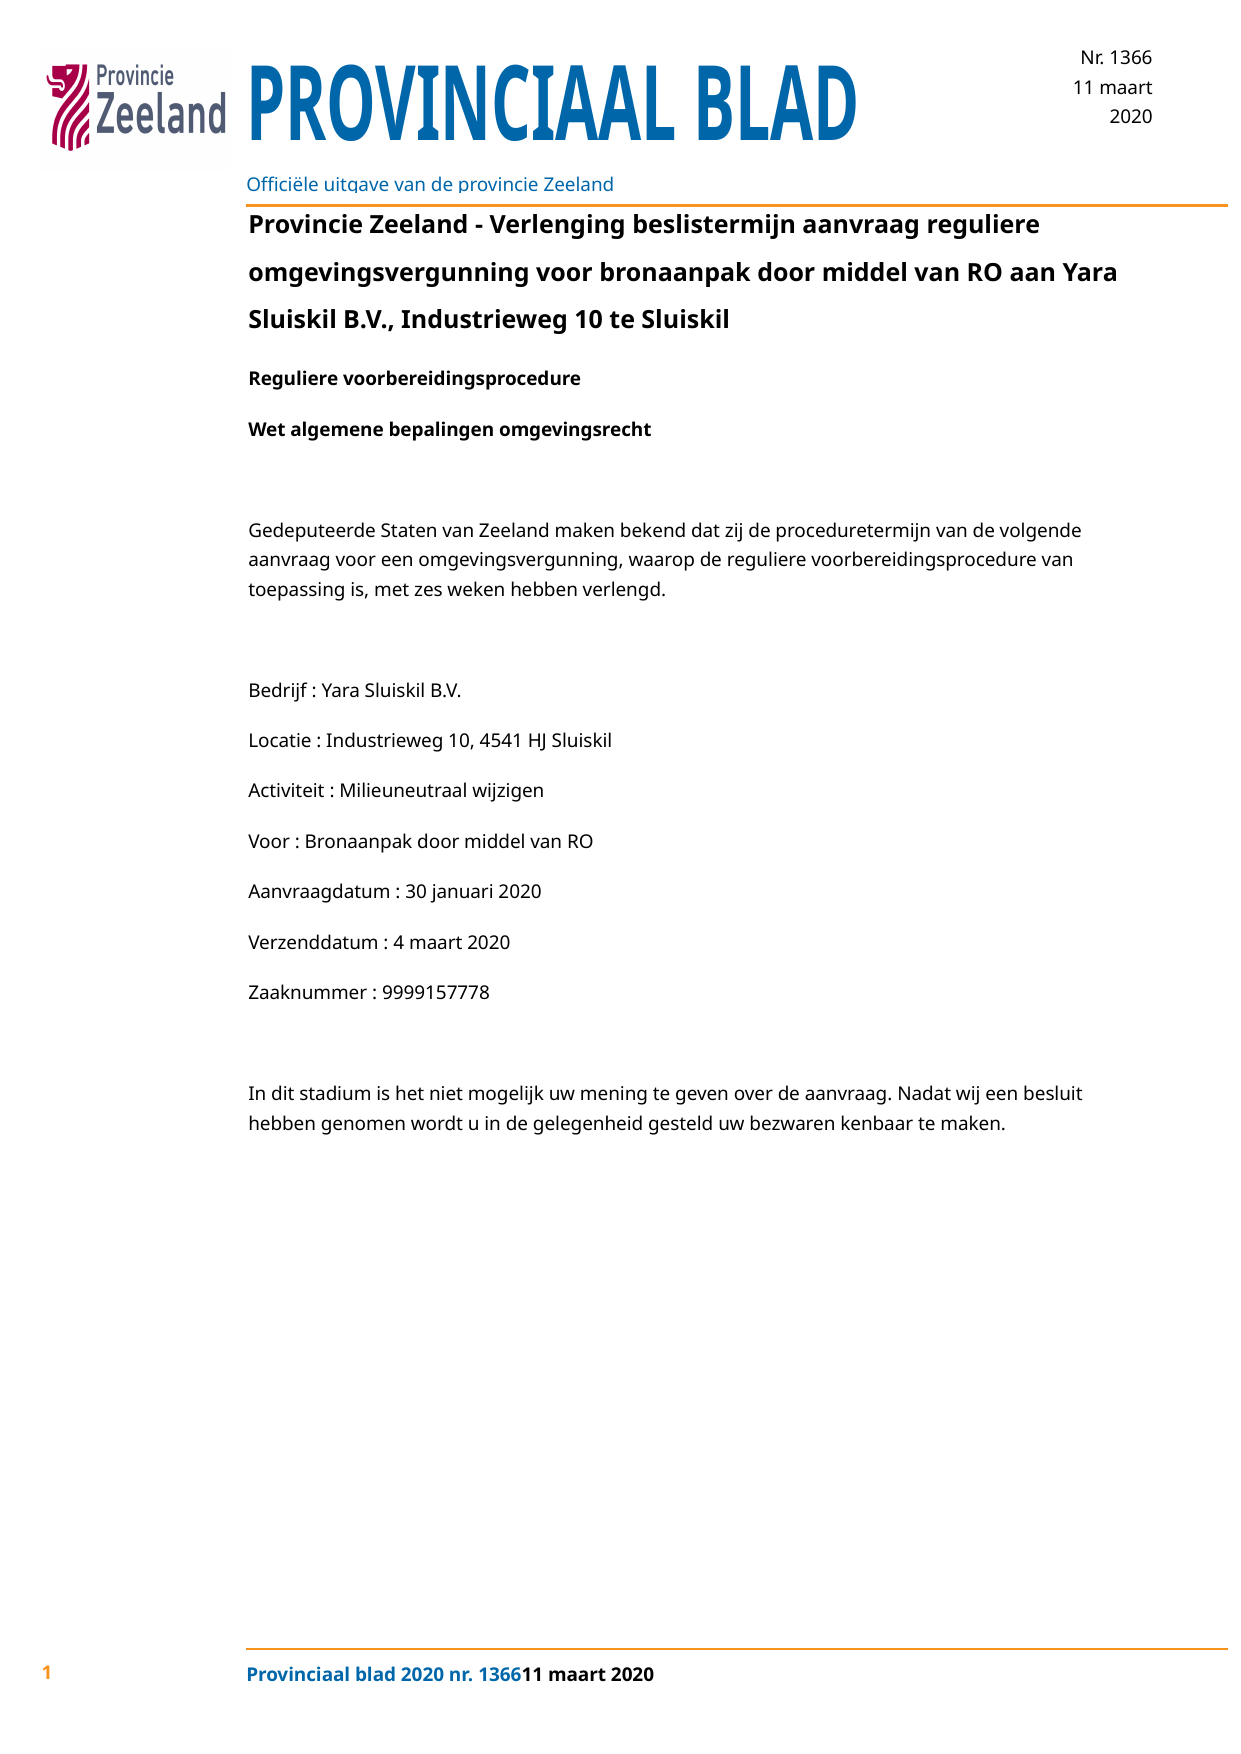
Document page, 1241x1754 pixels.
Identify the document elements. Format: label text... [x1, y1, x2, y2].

text Voor : Bronaanpak door middel van RO [248, 828, 1152, 854]
text Gedeputeerde Staten van Zeeland maken bekend dat zij de proceduretermijn van de volgende aanvraag voor een omgevingsvergunning, waarop de reguliere voorbereidingsprocedure van toepassing is, met zes weken hebben verlengd. [248, 517, 1152, 602]
text Reguliere voorbereidingsprocedure [248, 366, 1152, 391]
text Activiteit : Milieuneutraal wijzigen [248, 778, 1152, 803]
text In dit stadium is het niet mogelijk uw mening te geven over de aanvraag. Nadat wij een besluit hebben genomen wordt u in de gelegenheid gesteld uw bezwaren kenbaar te maken. [248, 1080, 1152, 1135]
text Locatie : Industrieweg 10, 4541 HJ Sluiskil [248, 727, 1152, 753]
text Zaaknummer : 9999157778 [248, 979, 1152, 1005]
text Wet algemene bepalingen omgevingsrecht [248, 416, 1152, 442]
text Verzenddatum : 4 maart 2020 [248, 929, 1152, 954]
text Aanvraagdatum : 30 januari 2020 [248, 878, 1152, 904]
text Provincie Zeeland - Verlenging beslistermijn aanvraag reguliere omgevingsvergunning voor bronaanpak door middel van RO aan Yara Sluiskil B.V., Industrieweg 10 te Sluiskil [248, 207, 1152, 336]
text Bedrijf : Yara Sluiskil B.V. [248, 677, 1152, 702]
picture [41, 47, 231, 172]
